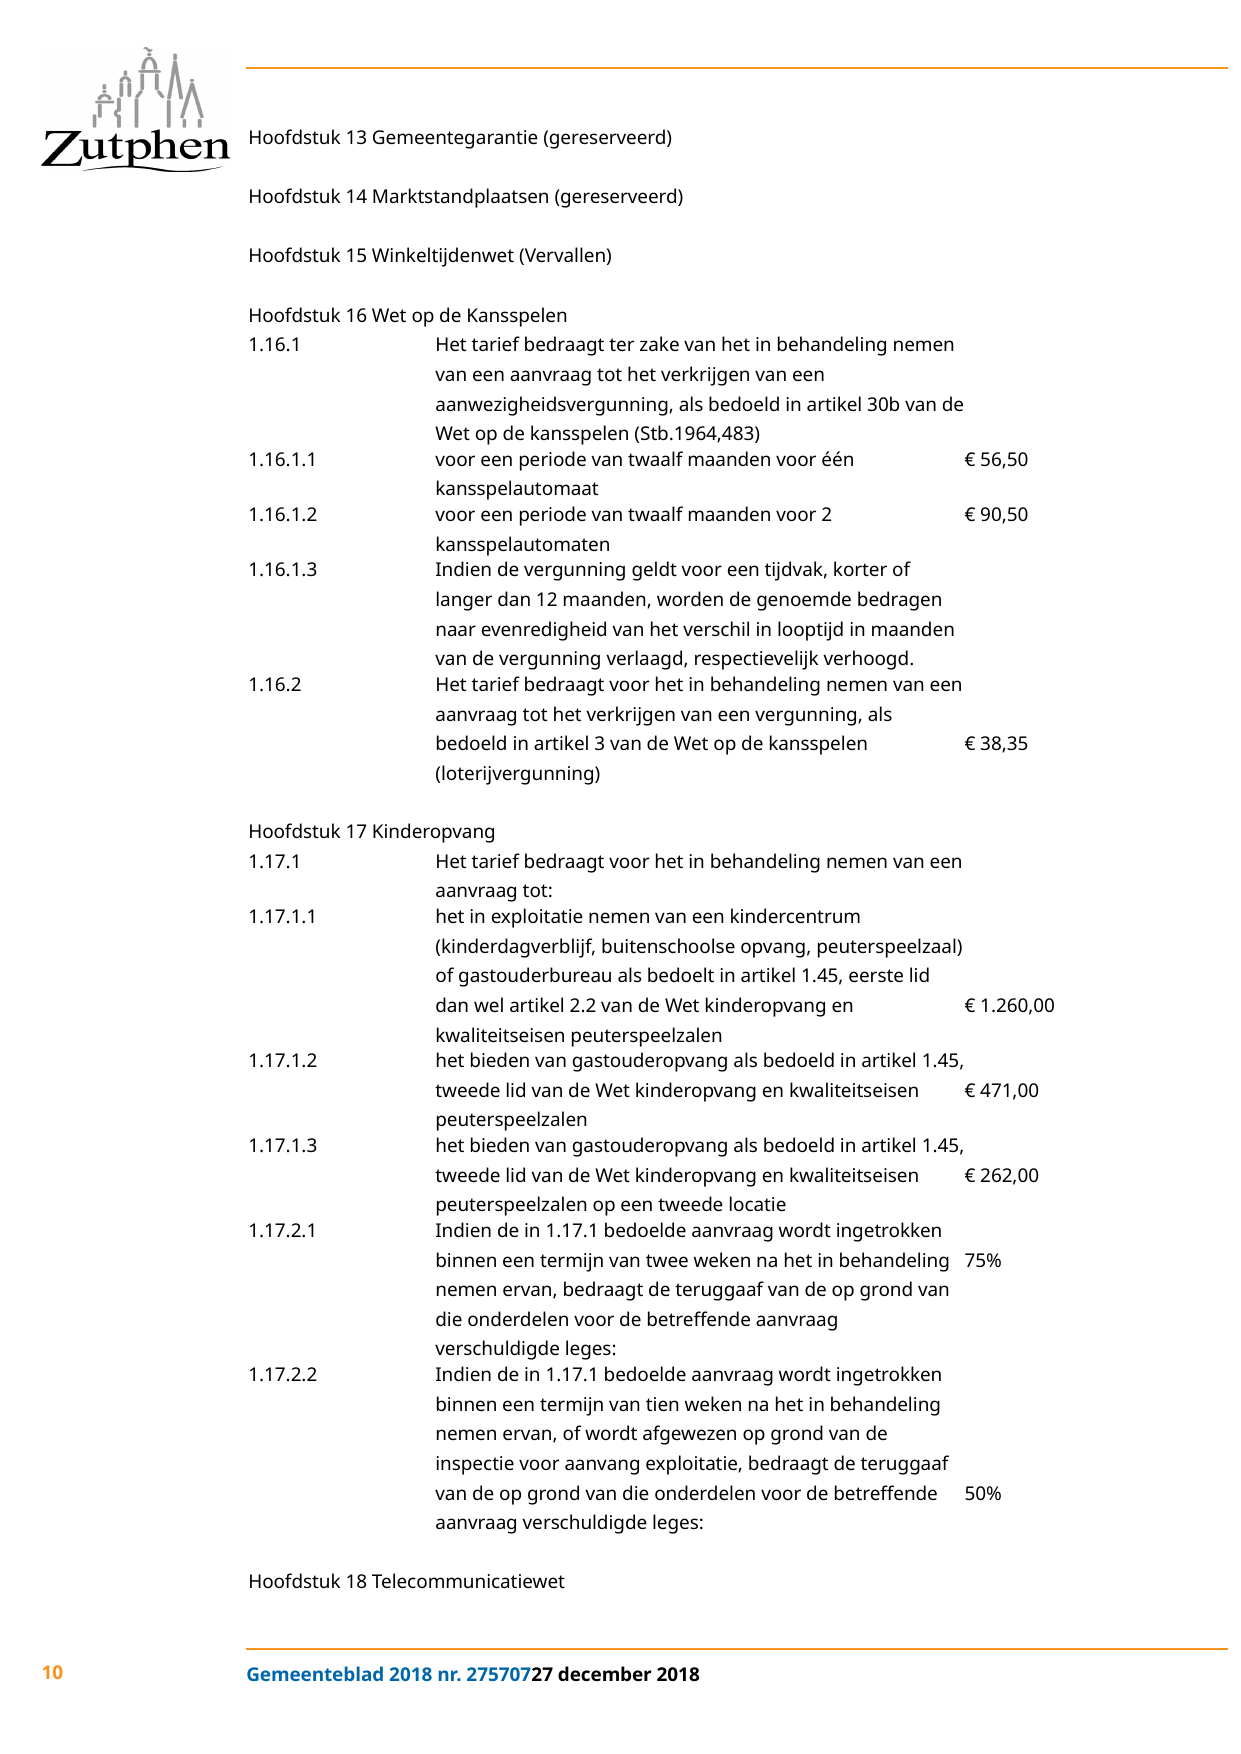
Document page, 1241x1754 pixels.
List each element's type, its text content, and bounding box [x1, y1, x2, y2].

table_cell het bieden van gastouderopvang als bedoeld in artikel 1.45, tweede lid van de Wet kinderopvang en kwaliteitseisen peuterspeelzalen [435, 1048, 964, 1132]
table_cell Indien de vergunning geldt voor een tijdvak, korter of langer dan 12 maanden, worden de genoemde bedragen naar evenredigheid van het verschil in looptijd in maanden van de vergunning verlaagd, respectievelijk verhoogd. [435, 557, 964, 671]
text Hoofdstuk 14 Marktstandplaatsen (gereserveerd) [248, 183, 1152, 209]
table_cell € 471,00 [964, 1048, 1152, 1132]
table_cell voor een periode van twaalf maanden voor 2 kansspelautomaten [435, 501, 964, 557]
picture [41, 47, 231, 172]
table_cell € 56,50 [964, 446, 1152, 501]
table_header Het tarief bedraagt ter zake van het in behandeling nemen van een aanvraag tot het verkrijgen van een aanwezigheidsvergunning, als bedoeld in artikel 30b van de Wet op de kansspelen (Stb.1964,483) [435, 332, 964, 446]
table_header [964, 332, 1152, 446]
table_cell 1.17.1.1 [248, 904, 435, 1047]
table_header Het tarief bedraagt voor het in behandeling nemen van een aanvraag tot: [435, 848, 964, 903]
table_header 1.16.1 [248, 332, 435, 446]
table_cell Indien de in 1.17.1 bedoelde aanvraag wordt ingetrokken binnen een termijn van twee weken na het in behandeling nemen ervan, bedraagt de teruggaaf van de op grond van die onderdelen voor de betreffende aanvraag verschuldigde leges: [435, 1217, 964, 1361]
text Hoofdstuk 16 Wet op de Kansspelen [248, 302, 1152, 328]
table_cell 1.17.2.1 [248, 1217, 435, 1361]
table_cell 75% [964, 1217, 1152, 1361]
table_header 1.17.1 [248, 848, 435, 903]
table_cell het bieden van gastouderopvang als bedoeld in artikel 1.45, tweede lid van de Wet kinderopvang en kwaliteitseisen peuterspeelzalen op een tweede locatie [435, 1133, 964, 1217]
table_cell 1.16.1.2 [248, 501, 435, 557]
table_cell Het tarief bedraagt voor het in behandeling nemen van een aanvraag tot het verkrijgen van een vergunning, als bedoeld in artikel 3 van de Wet op de kansspelen (loterijvergunning) [435, 671, 964, 786]
text Hoofdstuk 13 Gemeentegarantie (gereserveerd) [248, 124, 1152, 150]
table_cell 1.17.2.2 [248, 1361, 435, 1535]
table_cell 1.16.1.3 [248, 557, 435, 671]
text Hoofdstuk 17 Kinderopvang [248, 818, 1152, 844]
table_cell 1.17.1.3 [248, 1133, 435, 1217]
text Hoofdstuk 18 Telecommunicatiewet [248, 1568, 1152, 1593]
table_header [964, 848, 1152, 903]
table_cell [964, 557, 1152, 671]
table_cell het in exploitatie nemen van een kindercentrum (kinderdagverblijf, buitenschoolse opvang, peuterspeelzaal) of gastouderbureau als bedoelt in artikel 1.45, eerste lid dan wel artikel 2.2 van de Wet kinderopvang en kwaliteitseisen peuterspeelzalen [435, 904, 964, 1047]
table_cell € 262,00 [964, 1133, 1152, 1217]
table_cell € 1.260,00 [964, 904, 1152, 1047]
table_cell 1.16.1.1 [248, 446, 435, 501]
table_cell 1.16.2 [248, 671, 435, 786]
text Hoofdstuk 15 Winkeltijdenwet (Vervallen) [248, 243, 1152, 268]
table_cell Indien de in 1.17.1 bedoelde aanvraag wordt ingetrokken binnen een termijn van tien weken na het in behandeling nemen ervan, of wordt afgewezen op grond van de inspectie voor aanvang exploitatie, bedraagt de teruggaaf van de op grond van die onderdelen voor de betreffende aanvraag verschuldigde leges: [435, 1361, 964, 1535]
table_cell € 90,50 [964, 501, 1152, 557]
table_cell 1.17.1.2 [248, 1048, 435, 1132]
table_cell 50% [964, 1361, 1152, 1535]
table_cell voor een periode van twaalf maanden voor één kansspelautomaat [435, 446, 964, 501]
table_cell € 38,35 [964, 671, 1152, 786]
